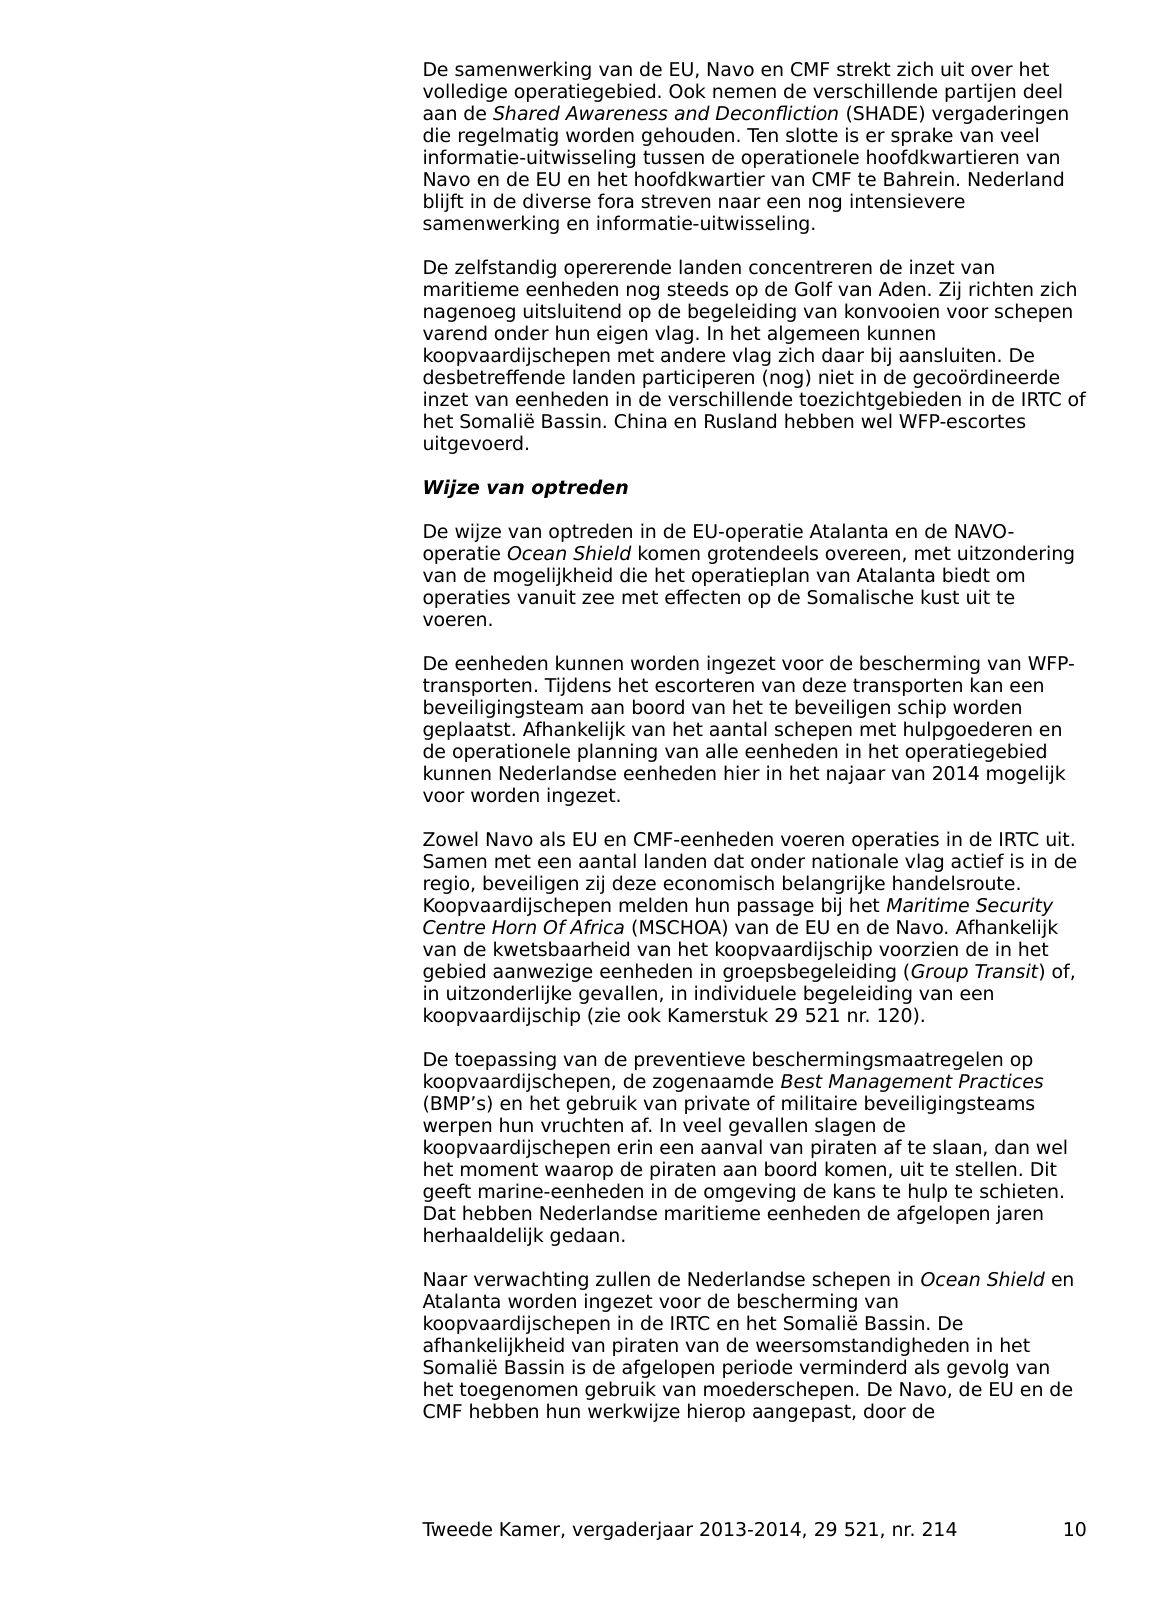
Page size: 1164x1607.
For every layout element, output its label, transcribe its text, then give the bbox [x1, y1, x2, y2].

text De toepassing van de preventieve beschermingsmaatregelen op koopvaardijschepen, de zogenaamde Best Management Practices (BMP’s) en het gebruik van private of militaire beveiligingsteams werpen hun vruchten af. In veel gevallen slagen de koopvaardijschepen erin een aanval van piraten af te slaan, dan wel het moment waarop de piraten aan boord komen, uit te stellen. Dit geeft marine-eenheden in de omgeving de kans te hulp te schieten. Dat hebben Nederlandse maritieme eenheden de afgelopen jaren herhaaldelijk gedaan. [422, 1049, 1087, 1247]
text De samenwerking van de EU, Navo en CMF strekt zich uit over het volledige operatiegebied. Ook nemen de verschillende partijen deel aan de Shared Awareness and Deconfliction (SHADE) vergaderingen die regelmatig worden gehouden. Ten slotte is er sprake van veel informatie-uitwisseling tussen de operationele hoofdkwartieren van Navo en de EU en het hoofdkwartier van CMF te Bahrein. Nederland blijft in de diverse fora streven naar een nog intensievere samenwerking en informatie-uitwisseling. [422, 59, 1087, 235]
text De wijze van optreden in de EU-operatie Atalanta en de NAVO-operatie Ocean Shield komen grotendeels overeen, met uitzondering van de mogelijkheid die het operatieplan van Atalanta biedt om operaties vanuit zee met effecten op de Somalische kust uit te voeren. [422, 521, 1087, 631]
text Naar verwachting zullen de Nederlandse schepen in Ocean Shield en Atalanta worden ingezet voor de bescherming van koopvaardijschepen in de IRTC en het Somalië Bassin. De afhankelijkheid van piraten van de weersomstandigheden in het Somalië Bassin is de afgelopen periode verminderd als gevolg van het toegenomen gebruik van moederschepen. De Navo, de EU en de CMF hebben hun werkwijze hierop aangepast, door de [422, 1269, 1087, 1423]
text Zowel Navo als EU en CMF-eenheden voeren operaties in de IRTC uit. Samen met een aantal landen dat onder nationale vlag actief is in de regio, beveiligen zij deze economisch belangrijke handelsroute. Koopvaardijschepen melden hun passage bij het Maritime Security Centre Horn Of Africa (MSCHOA) van de EU en de Navo. Afhankelijk van de kwetsbaarheid van het koopvaardijschip voorzien de in het gebied aanwezige eenheden in groepsbegeleiding (Group Transit) of, in uitzonderlijke gevallen, in individuele begeleiding van een koopvaardijschip (zie ook Kamerstuk 29 521 nr. 120). [422, 829, 1087, 1027]
subtitle Wijze van optreden [422, 477, 1087, 499]
text De zelfstandig opererende landen concentreren de inzet van maritieme eenheden nog steeds op de Golf van Aden. Zij richten zich nagenoeg uitsluitend op de begeleiding van konvooien voor schepen varend onder hun eigen vlag. In het algemeen kunnen koopvaardijschepen met andere vlag zich daar bij aansluiten. De desbetreffende landen participeren (nog) niet in de gecoördineerde inzet van eenheden in de verschillende toezichtgebieden in de IRTC of het Somalië Bassin. China en Rusland hebben wel WFP-escortes uitgevoerd. [422, 257, 1087, 455]
text De eenheden kunnen worden ingezet voor de bescherming van WFP-transporten. Tijdens het escorteren van deze transporten kan een beveiligingsteam aan boord van het te beveiligen schip worden geplaatst. Afhankelijk van het aantal schepen met hulpgoederen en de operationele planning van alle eenheden in het operatiegebied kunnen Nederlandse eenheden hier in het najaar van 2014 mogelijk voor worden ingezet. [422, 653, 1087, 807]
